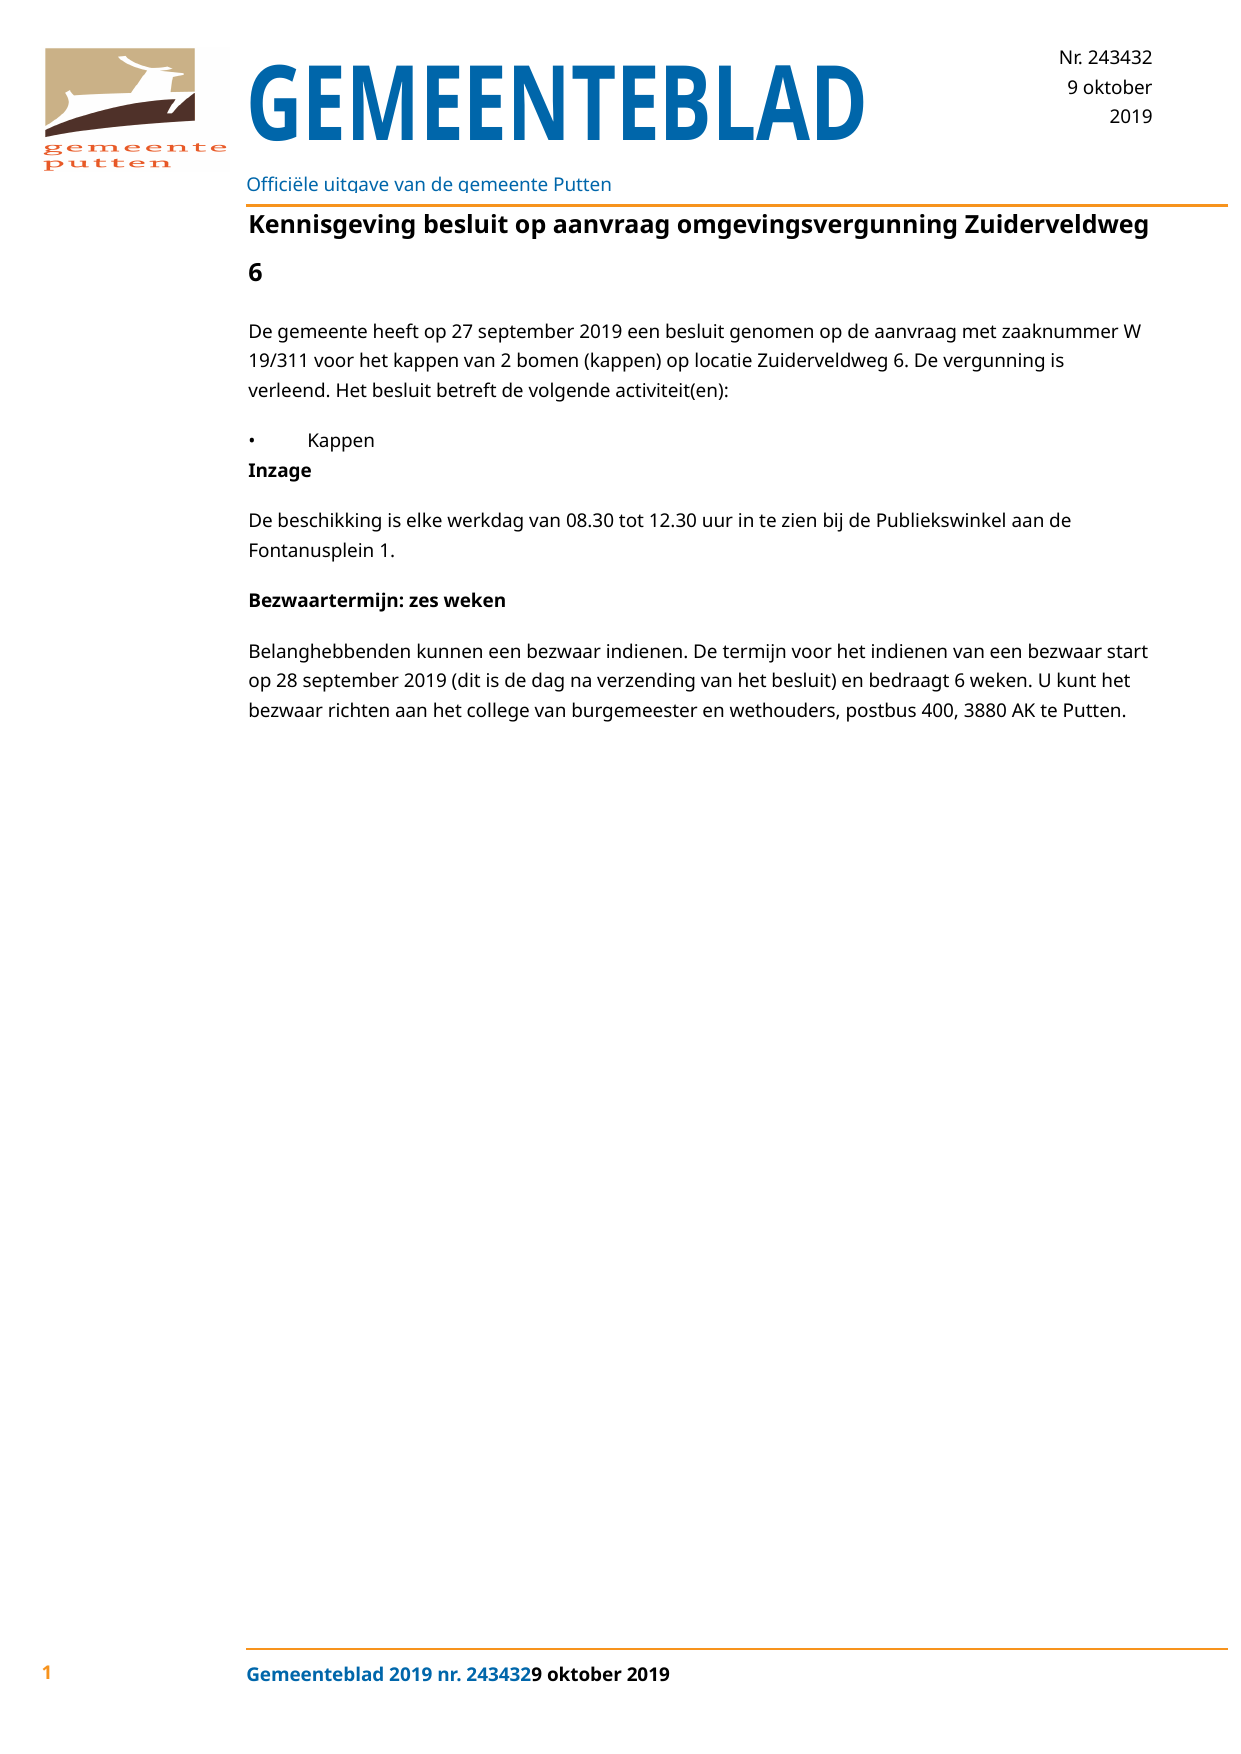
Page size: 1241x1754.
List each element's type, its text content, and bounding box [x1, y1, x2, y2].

text Inzage [248, 457, 1152, 483]
text De gemeente heeft op 27 september 2019 een besluit genomen op de aanvraag met zaaknummer W 19/311 voor het kappen van 2 bomen (kappen) op locatie Zuiderveldweg 6. De vergunning is verleend. Het besluit betreft de volgende activiteit(en): [248, 318, 1152, 403]
list Kappen [248, 427, 1152, 453]
text De beschikking is elke werkdag van 08.30 tot 12.30 uur in te zien bij de Publiekswinkel aan de Fontanusplein 1. [248, 507, 1152, 563]
text Belanghebbenden kunnen een bezwaar indienen. De termijn voor het indienen van een bezwaar start op 28 september 2019 (dit is de dag na verzending van het besluit) en bedraagt 6 weken. U kunt het bezwaar richten aan het college van burgemeester en wethouders, postbus 400, 3880 AK te Putten. [248, 638, 1152, 723]
text Bezwaartermijn: zes weken [248, 587, 1152, 613]
picture [41, 47, 231, 172]
text Kennisgeving besluit op aanvraag omgevingsvergunning Zuiderveldweg 6 [248, 207, 1152, 288]
